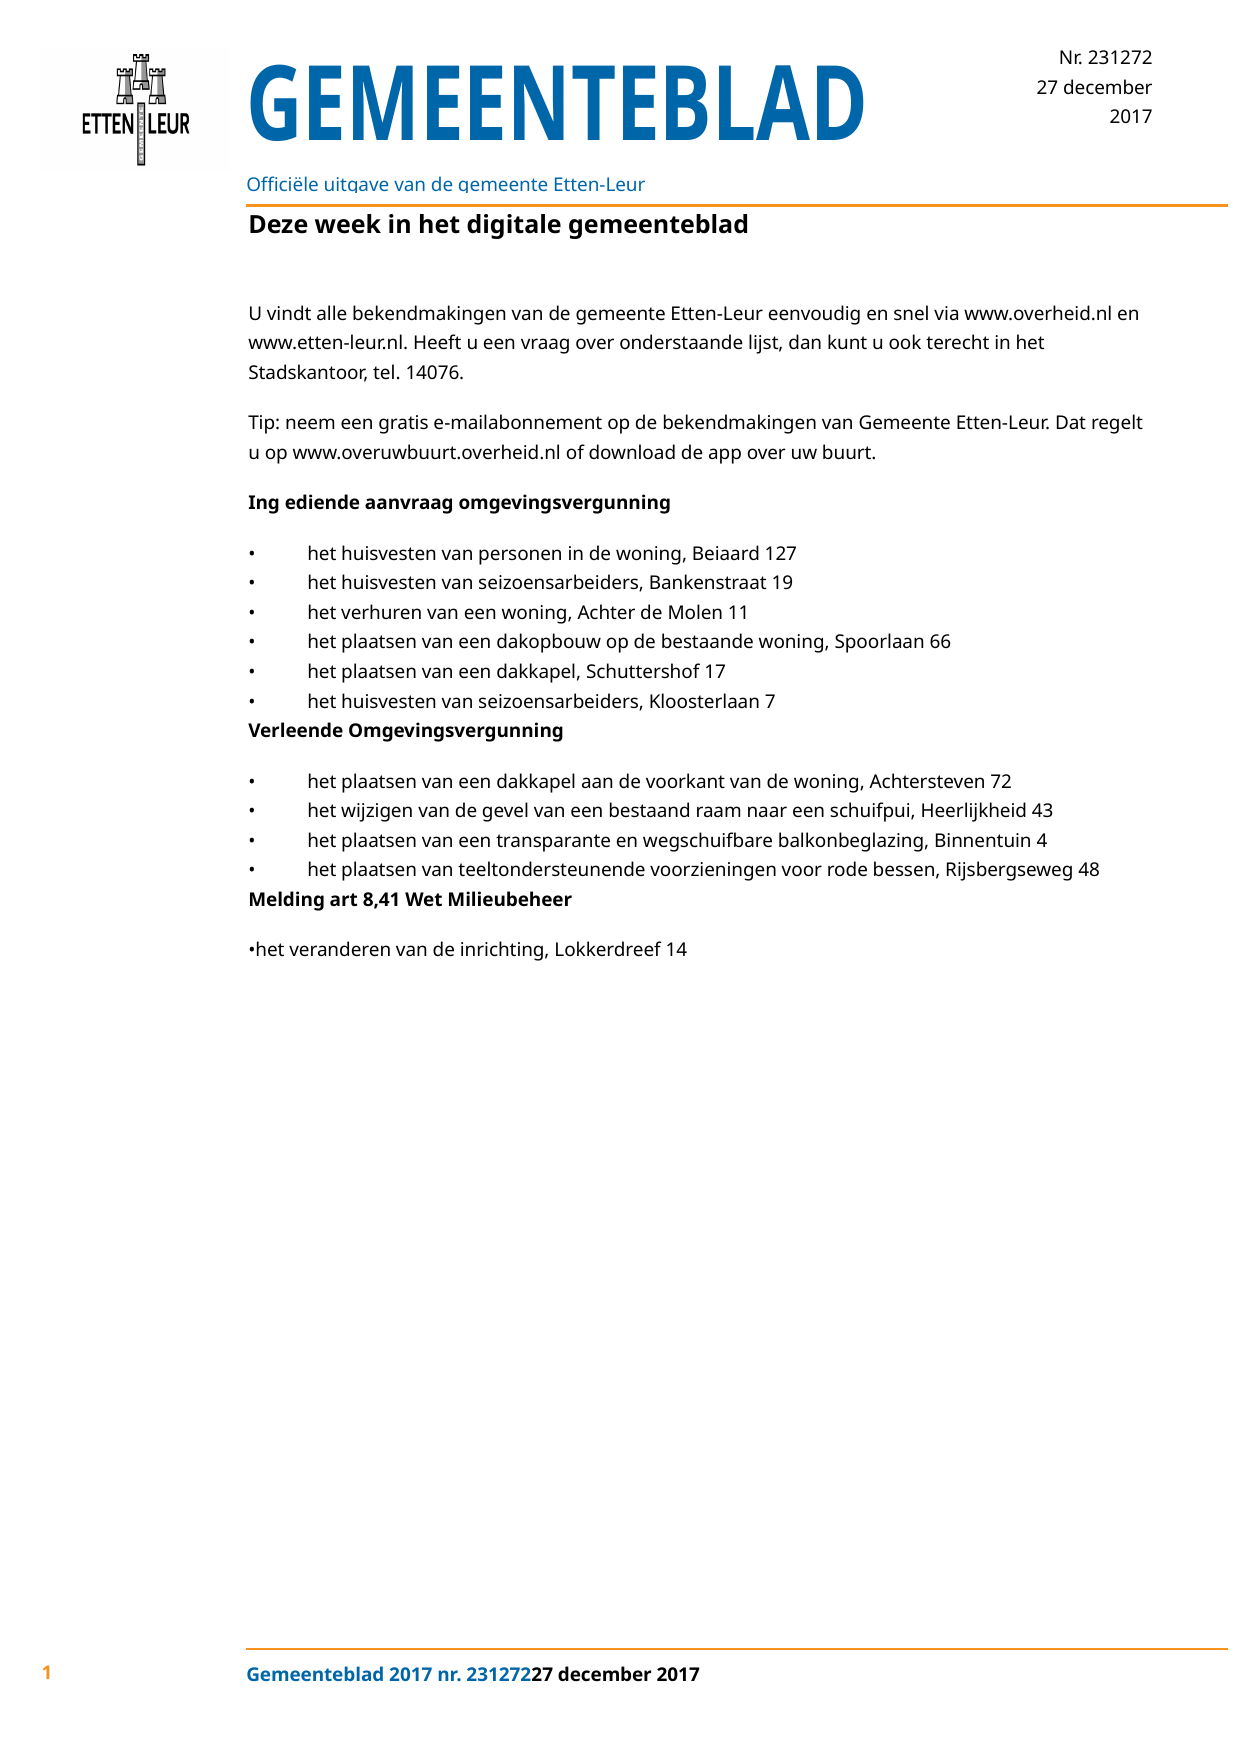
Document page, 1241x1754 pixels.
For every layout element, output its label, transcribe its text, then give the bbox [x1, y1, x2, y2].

picture [41, 47, 231, 172]
list het plaatsen van een dakopbouw op de bestaande woning, Spoorlaan 66 [248, 629, 1152, 654]
list het wijzigen van de gevel van een bestaand raam naar een schuifpui, Heerlijkheid 43 [248, 797, 1152, 823]
list het plaatsen van teeltondersteunende voorzieningen voor rode bessen, Rijsbergseweg 48 [248, 857, 1152, 882]
text U vindt alle bekendmakingen van de gemeente Etten-Leur eenvoudig en snel via www.overheid.nl en www.etten-leur.nl. Heeft u een vraag over onderstaande lijst, dan kunt u ook terecht in het Stadskantoor, tel. 14076. [248, 300, 1152, 385]
list het plaatsen van een dakkapel, Schuttershof 17 [248, 658, 1152, 684]
list het verhuren van een woning, Achter de Molen 11 [248, 599, 1152, 625]
list het plaatsen van een transparante en wegschuifbare balkonbeglazing, Binnentuin 4 [248, 827, 1152, 853]
list het huisvesten van seizoensarbeiders, Kloosterlaan 7 [248, 688, 1152, 713]
list het huisvesten van seizoensarbeiders, Bankenstraat 19 [248, 569, 1152, 595]
text •het veranderen van de inrichting, Lokkerdreef 14 [248, 937, 1152, 962]
text Tip: neem een gratis e-mailabonnement op de bekendmakingen van Gemeente Etten-Leur. Dat regelt u op www.overuwbuurt.overheid.nl of download de app over uw buurt. [248, 409, 1152, 465]
text Melding art 8,41 Wet Milieubeheer [248, 886, 1152, 912]
text Deze week in het digitale gemeenteblad [248, 207, 1152, 241]
list het plaatsen van een dakkapel aan de voorkant van de woning, Achtersteven 72 [248, 768, 1152, 793]
text Ing ediende aanvraag omgevingsvergunning [248, 489, 1152, 515]
text Verleende Omgevingsvergunning [248, 717, 1152, 743]
list het huisvesten van personen in de woning, Beiaard 127 [248, 540, 1152, 566]
